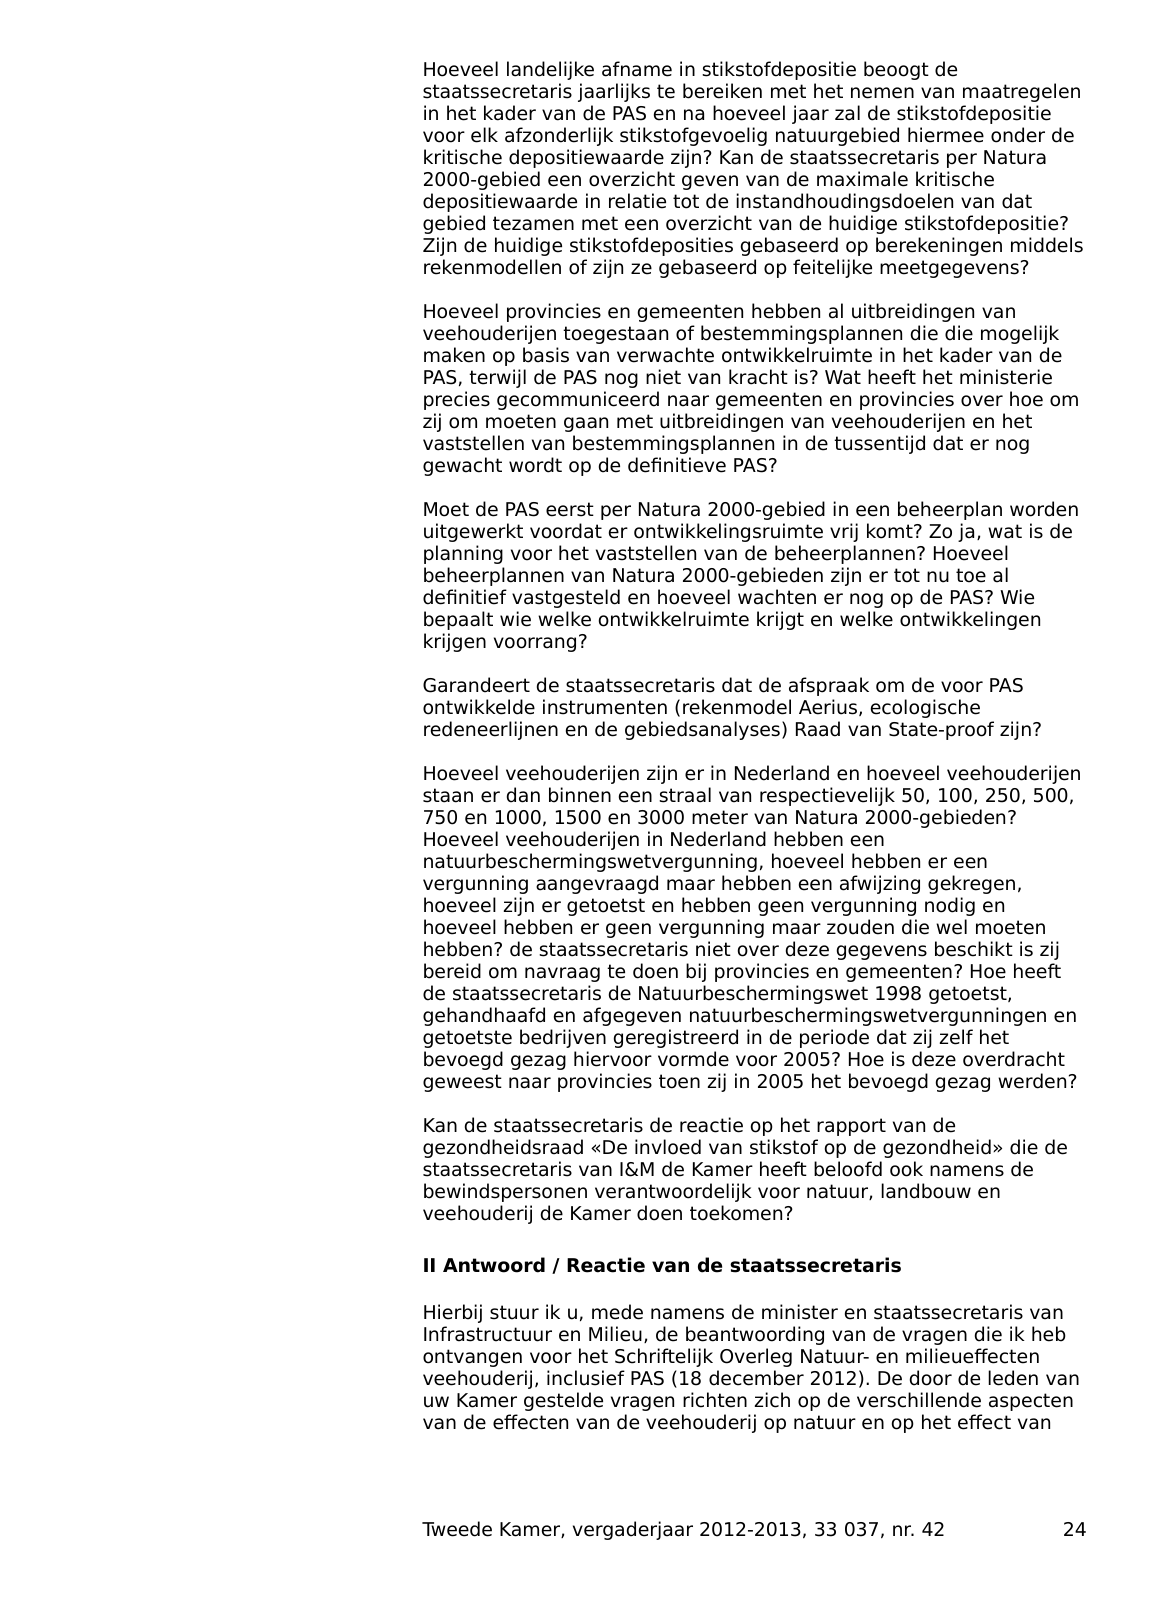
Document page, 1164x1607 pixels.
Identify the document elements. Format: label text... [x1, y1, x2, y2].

text Hoeveel veehouderijen zijn er in Nederland en hoeveel veehouderijen staan er dan binnen een straal van respectievelijk 50, 100, 250, 500, 750 en 1000, 1500 en 3000 meter van Natura 2000-gebieden? Hoeveel veehouderijen in Nederland hebben een natuurbeschermingswetvergunning, hoeveel hebben er een vergunning aangevraagd maar hebben een afwijzing gekregen, hoeveel zijn er getoetst en hebben geen vergunning nodig en hoeveel hebben er geen vergunning maar zouden die wel moeten hebben? de staatssecretaris niet over deze gegevens beschikt is zij bereid om navraag te doen bij provincies en gemeenten? Hoe heeft de staatssecretaris de Natuurbeschermingswet 1998 getoetst, gehandhaafd en afgegeven natuurbeschermingswetvergunningen en getoetste bedrijven geregistreerd in de periode dat zij zelf het bevoegd gezag hiervoor vormde voor 2005? Hoe is deze overdracht geweest naar provincies toen zij in 2005 het bevoegd gezag werden? [422, 763, 1087, 1093]
text Garandeert de staatssecretaris dat de afspraak om de voor PAS ontwikkelde instrumenten (rekenmodel Aerius, ecologische redeneerlijnen en de gebiedsanalyses) Raad van State-proof zijn? [422, 675, 1087, 741]
text Hoeveel provincies en gemeenten hebben al uitbreidingen van veehouderijen toegestaan of bestemmingsplannen die die mogelijk maken op basis van verwachte ontwikkelruimte in het kader van de PAS, terwijl de PAS nog niet van kracht is? Wat heeft het ministerie precies gecommuniceerd naar gemeenten en provincies over hoe om zij om moeten gaan met uitbreidingen van veehouderijen en het vaststellen van bestemmingsplannen in de tussentijd dat er nog gewacht wordt op de definitieve PAS? [422, 301, 1087, 477]
text Kan de staatssecretaris de reactie op het rapport van de gezondheidsraad «De invloed van stikstof op de gezondheid» die de staatssecretaris van I&M de Kamer heeft beloofd ook namens de bewindspersonen verantwoordelijk voor natuur, landbouw en veehouderij de Kamer doen toekomen? [422, 1115, 1087, 1225]
text Hierbij stuur ik u, mede namens de minister en staatssecretaris van Infrastructuur en Milieu, de beantwoording van de vragen die ik heb ontvangen voor het Schriftelijk Overleg Natuur- en milieueffecten veehouderij, inclusief PAS (18 december 2012). De door de leden van uw Kamer gestelde vragen richten zich op de verschillende aspecten van de effecten van de veehouderij op natuur en op het effect van [422, 1302, 1087, 1434]
subtitle II Antwoord / Reactie van de staatssecretaris [422, 1255, 1087, 1277]
text Moet de PAS eerst per Natura 2000-gebied in een beheerplan worden uitgewerkt voordat er ontwikkelingsruimte vrij komt? Zo ja, wat is de planning voor het vaststellen van de beheerplannen? Hoeveel beheerplannen van Natura 2000-gebieden zijn er tot nu toe al definitief vastgesteld en hoeveel wachten er nog op de PAS? Wie bepaalt wie welke ontwikkelruimte krijgt en welke ontwikkelingen krijgen voorrang? [422, 499, 1087, 653]
text Hoeveel landelijke afname in stikstofdepositie beoogt de staatssecretaris jaarlijks te bereiken met het nemen van maatregelen in het kader van de PAS en na hoeveel jaar zal de stikstofdepositie voor elk afzonderlijk stikstofgevoelig natuurgebied hiermee onder de kritische depositiewaarde zijn? Kan de staatssecretaris per Natura 2000-gebied een overzicht geven van de maximale kritische depositiewaarde in relatie tot de instandhoudingsdoelen van dat gebied tezamen met een overzicht van de huidige stikstofdepositie? Zijn de huidige stikstofdeposities gebaseerd op berekeningen middels rekenmodellen of zijn ze gebaseerd op feitelijke meetgegevens? [422, 59, 1087, 279]
